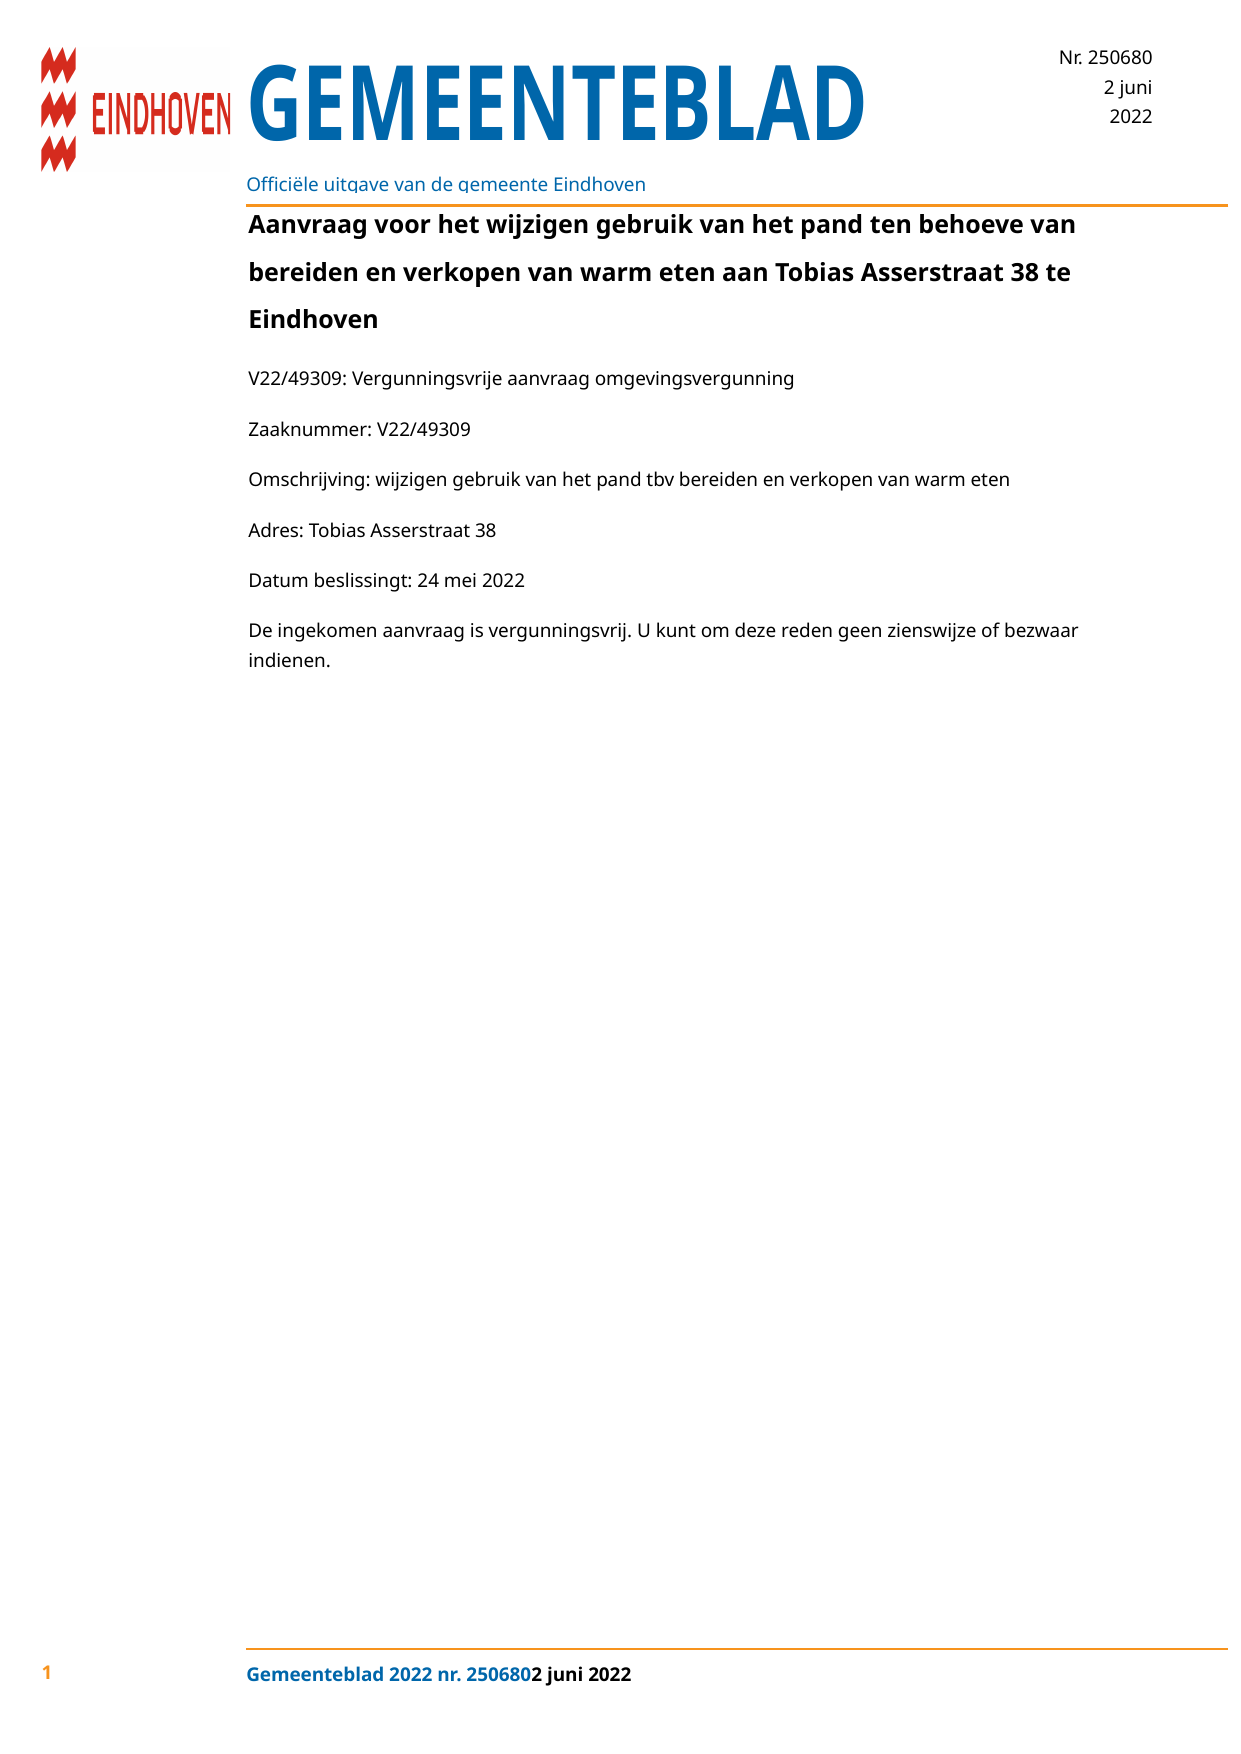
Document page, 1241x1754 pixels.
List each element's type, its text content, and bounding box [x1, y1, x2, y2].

text Omschrijving: wijzigen gebruik van het pand tbv bereiden en verkopen van warm eten [248, 466, 1152, 492]
text Zaaknummer: V22/49309 [248, 416, 1152, 442]
picture [41, 47, 231, 172]
text De ingekomen aanvraag is vergunningsvrij. U kunt om deze reden geen zienswijze of bezwaar indienen. [248, 618, 1152, 673]
text Datum beslissingt: 24 mei 2022 [248, 567, 1152, 593]
text Aanvraag voor het wijzigen gebruik van het pand ten behoeve van bereiden en verkopen van warm eten aan Tobias Asserstraat 38 te Eindhoven [248, 207, 1152, 336]
text Adres: Tobias Asserstraat 38 [248, 517, 1152, 542]
text V22/49309: Vergunningsvrije aanvraag omgevingsvergunning [248, 366, 1152, 391]
